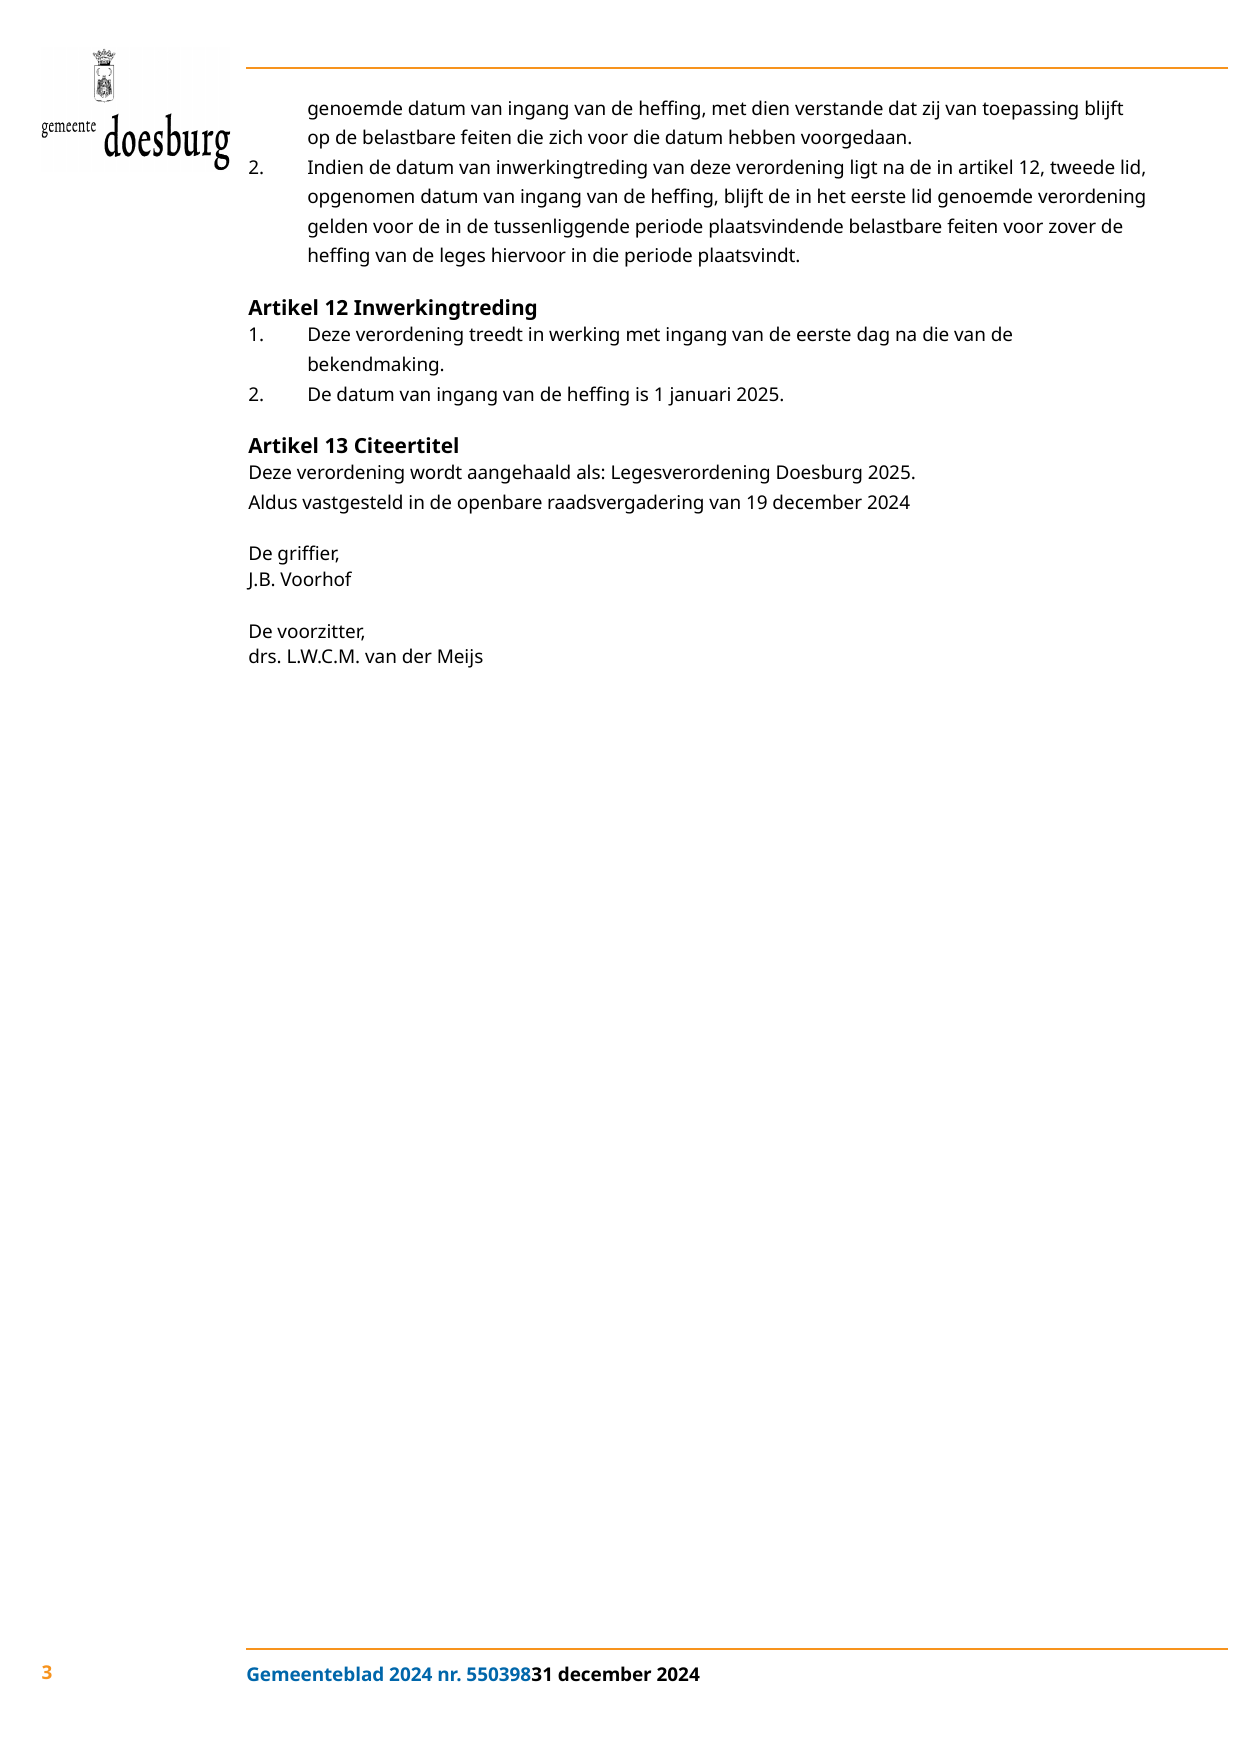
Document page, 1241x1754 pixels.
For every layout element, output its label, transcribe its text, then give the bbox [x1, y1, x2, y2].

picture [41, 47, 231, 172]
list Indien de datum van inwerkingtreding van deze verordening ligt na de in artikel 12, tweede lid, opgenomen datum van ingang van de heffing, blijft de in het eerste lid genoemde verordening gelden voor de in de tussenliggende periode plaatsvindende belastbare feiten voor zover de heffing van de leges hiervoor in die periode plaatsvindt. [248, 154, 1152, 268]
text Artikel 13 Citeertitel [248, 431, 1152, 459]
text J.B. Voorhof [248, 566, 1152, 592]
list De datum van ingang van de heffing is 1 januari 2025. [248, 381, 1152, 406]
text De voorzitter, [248, 618, 1152, 643]
list genoemde datum van ingang van de heffing, met dien verstande dat zij van toepassing blijft op de belastbare feiten die zich voor die datum hebben voorgedaan. [248, 95, 1152, 150]
text Deze verordening wordt aangehaald als: Legesverordening Doesburg 2025. [248, 459, 1152, 485]
list Deze verordening treedt in werking met ingang van de eerste dag na die van de bekendmaking. [248, 322, 1152, 377]
text Aldus vastgesteld in de openbare raadsvergadering van 19 december 2024 [248, 489, 1152, 515]
text drs. L.W.C.M. van der Meijs [248, 643, 1152, 669]
text Artikel 12 Inwerkingtreding [248, 293, 1152, 322]
text De griffier, [248, 541, 1152, 566]
